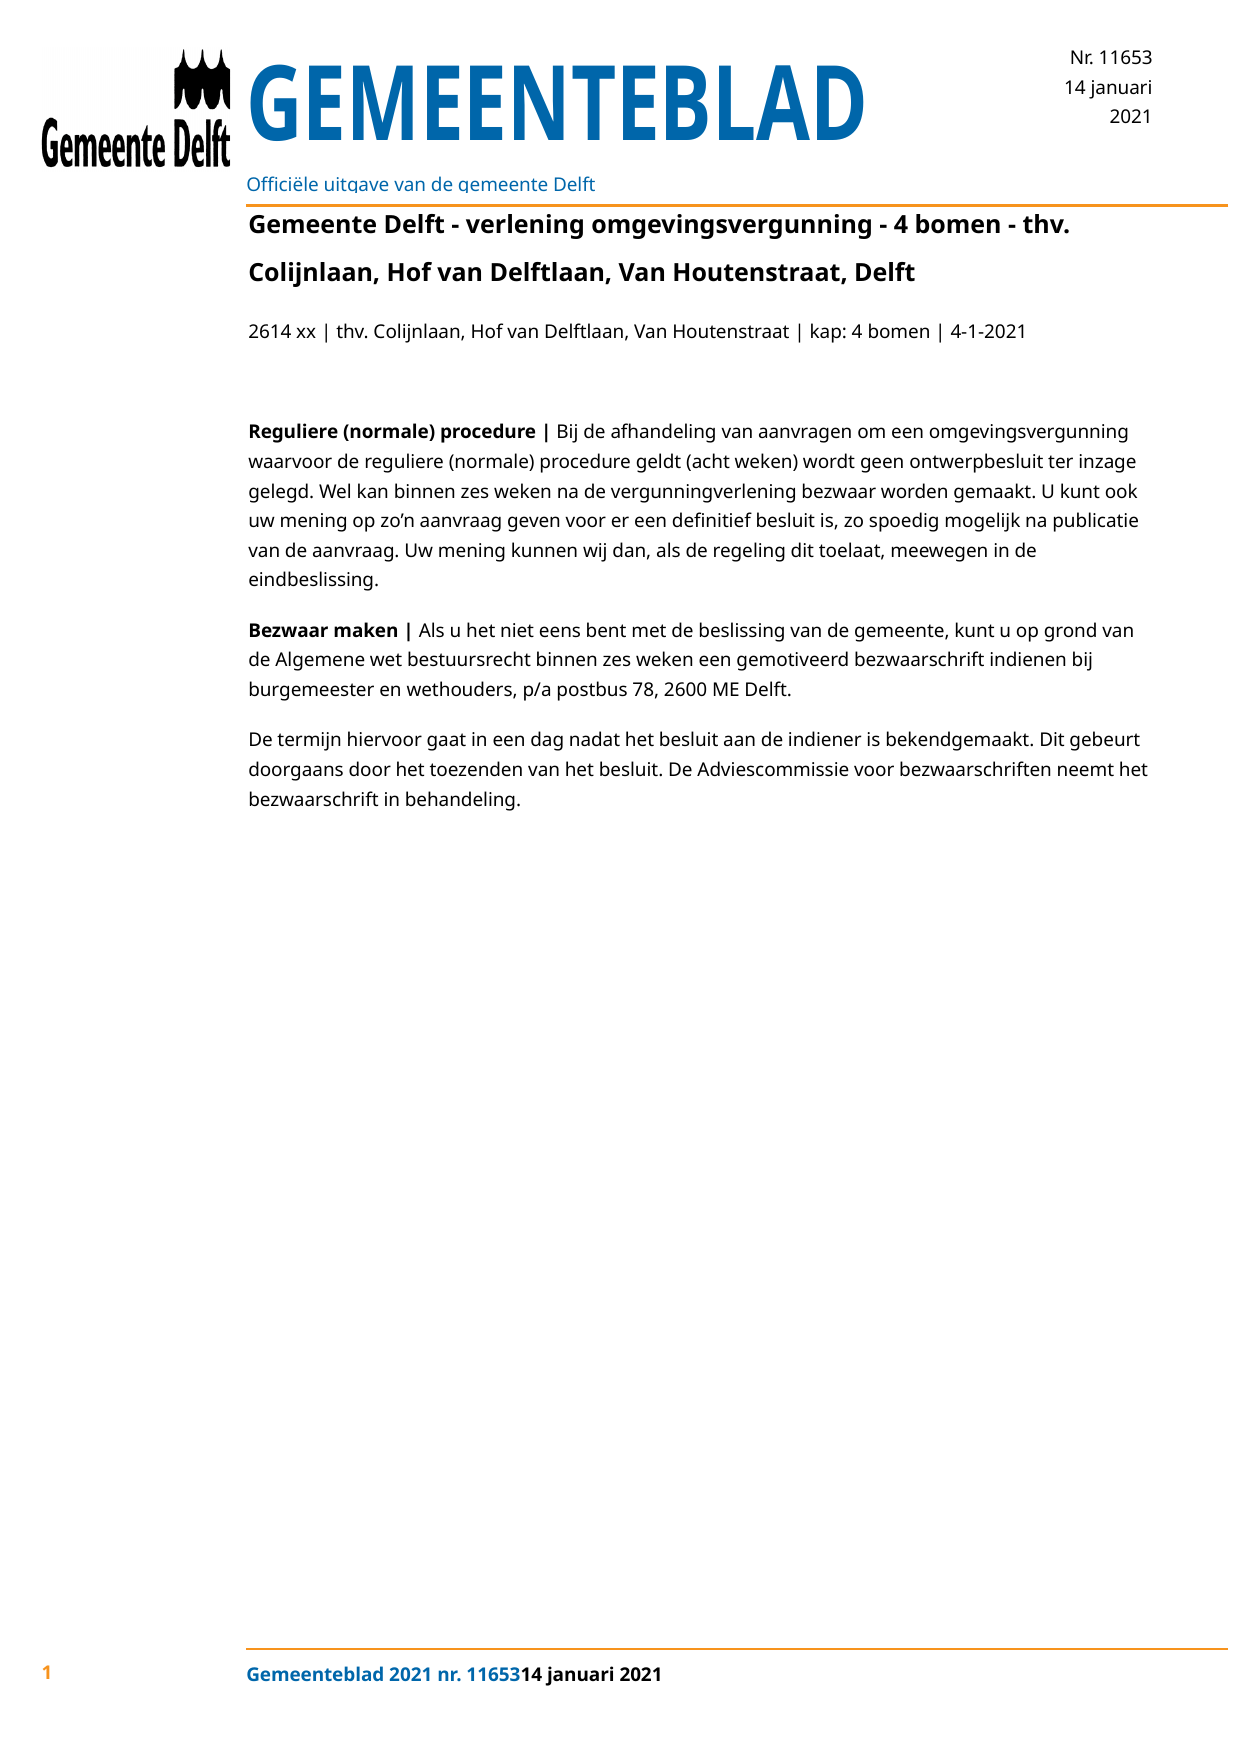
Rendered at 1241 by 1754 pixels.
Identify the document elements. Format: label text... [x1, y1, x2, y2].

text 2614 xx | thv. Colijnlaan, Hof van Delftlaan, Van Houtenstraat | kap: 4 bomen | 4-1-2021 [248, 318, 1152, 344]
text Gemeente Delft - verlening omgevingsvergunning - 4 bomen - thv. Colijnlaan, Hof van Delftlaan, Van Houtenstraat, Delft [248, 207, 1152, 288]
text De termijn hiervoor gaat in een dag nadat het besluit aan de indiener is bekendgemaakt. Dit gebeurt doorgaans door het toezenden van het besluit. De Adviescommissie voor bezwaarschriften neemt het bezwaarschrift in behandeling. [248, 727, 1152, 812]
text Bezwaar maken | Als u het niet eens bent met de beslissing van de gemeente, kunt u op grond van de Algemene wet bestuursrecht binnen zes weken een gemotiveerd bezwaarschrift indienen bij burgemeester en wethouders, p/a postbus 78, 2600 ME Delft. [248, 617, 1152, 702]
picture [41, 47, 231, 172]
text Reguliere (normale) procedure | Bij de afhandeling van aanvragen om een omgevingsvergunning waarvoor de reguliere (normale) procedure geldt (acht weken) wordt geen ontwerpbesluit ter inzage gelegd. Wel kan binnen zes weken na de vergunningverlening bezwaar worden gemaakt. U kunt ook uw mening op zo’n aanvraag geven voor er een definitief besluit is, zo spoedig mogelijk na publicatie van de aanvraag. Uw mening kunnen wij dan, als de regeling dit toelaat, meewegen in de eindbeslissing. [248, 419, 1152, 592]
